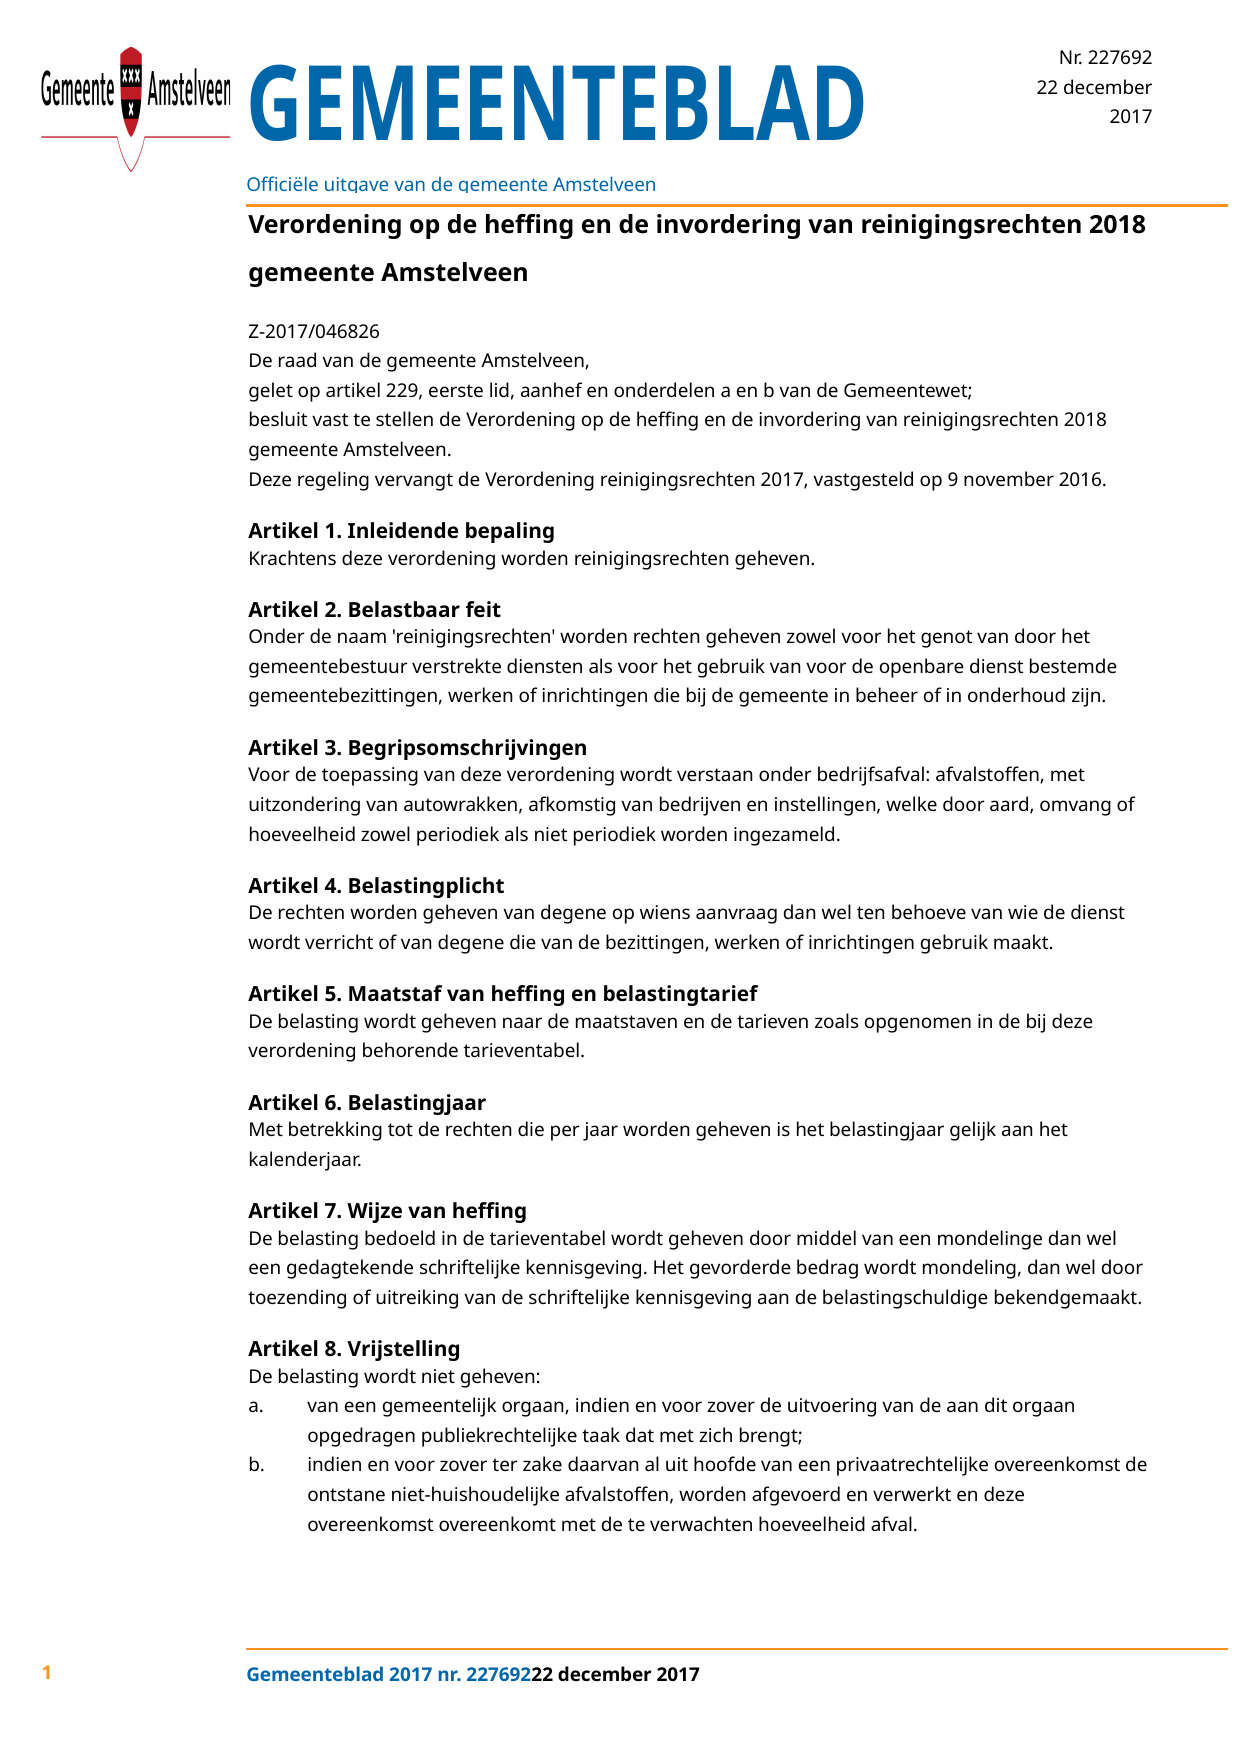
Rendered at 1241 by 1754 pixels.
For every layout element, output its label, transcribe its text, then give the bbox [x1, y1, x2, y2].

text besluit vast te stellen de Verordening op de heffing en de invordering van reinigingsrechten 2018 gemeente Amstelveen. [248, 407, 1152, 462]
text De rechten worden geheven van degene op wiens aanvraag dan wel ten behoeve van wie de dienst wordt verricht of van degene die van de bezittingen, werken of inrichtingen gebruik maakt. [248, 899, 1152, 955]
text Artikel 7. Wijze van heffing [248, 1196, 1152, 1225]
text Verordening op de heffing en de invordering van reinigingsrechten 2018 gemeente Amstelveen [248, 207, 1152, 288]
text Voor de toepassing van deze verordening wordt verstaan onder bedrijfsafval: afvalstoffen, met uitzondering van autowrakken, afkomstig van bedrijven en instellingen, welke door aard, omvang of hoeveelheid zowel periodiek als niet periodiek worden ingezameld. [248, 762, 1152, 846]
text Artikel 5. Maatstaf van heffing en belastingtarief [248, 979, 1152, 1008]
text Artikel 3. Begripsomschrijvingen [248, 733, 1152, 762]
text De belasting wordt niet geheven: [248, 1363, 1152, 1389]
text Z-2017/046826 [248, 318, 1152, 344]
list indien en voor zover ter zake daarvan al uit hoofde van een privaatrechtelijke overeenkomst de ontstane niet-huishoudelijke afvalstoffen, worden afgevoerd en verwerkt en deze overeenkomst overeenkomt met de te verwachten hoeveelheid afval. [248, 1452, 1152, 1537]
text Artikel 1. Inleidende bepaling [248, 516, 1152, 545]
text Krachtens deze verordening worden reinigingsrechten geheven. [248, 545, 1152, 570]
text Artikel 2. Belastbaar feit [248, 595, 1152, 623]
list van een gemeentelijk orgaan, indien en voor zover de uitvoering van de aan dit orgaan opgedragen publiekrechtelijke taak dat met zich brengt; [248, 1392, 1152, 1448]
text Deze regeling vervangt de Verordening reinigingsrechten 2017, vastgesteld op 9 november 2016. [248, 466, 1152, 492]
text Onder de naam 'reinigingsrechten' worden rechten geheven zowel voor het genot van door het gemeentebestuur verstrekte diensten als voor het gebruik van voor de openbare dienst bestemde gemeentebezittingen, werken of inrichtingen die bij de gemeente in beheer of in onderhoud zijn. [248, 623, 1152, 708]
text De belasting bedoeld in de tarieventabel wordt geheven door middel van een mondelinge dan wel een gedagtekende schriftelijke kennisgeving. Het gevorderde bedrag wordt mondeling, dan wel door toezending of uitreiking van de schriftelijke kennisgeving aan de belastingschuldige bekendgemaakt. [248, 1225, 1152, 1310]
text gelet op artikel 229, eerste lid, aanhef en onderdelen a en b van de Gemeentewet; [248, 377, 1152, 403]
text Artikel 8. Vrijstelling [248, 1334, 1152, 1363]
text De raad van de gemeente Amstelveen, [248, 347, 1152, 373]
text Artikel 6. Belastingjaar [248, 1088, 1152, 1116]
text De belasting wordt geheven naar de maatstaven en de tarieven zoals opgenomen in de bij deze verordening behorende tarieventabel. [248, 1008, 1152, 1063]
text Met betrekking tot de rechten die per jaar worden geheven is het belastingjaar gelijk aan het kalenderjaar. [248, 1116, 1152, 1172]
picture [41, 47, 231, 172]
text Artikel 4. Belastingplicht [248, 871, 1152, 899]
